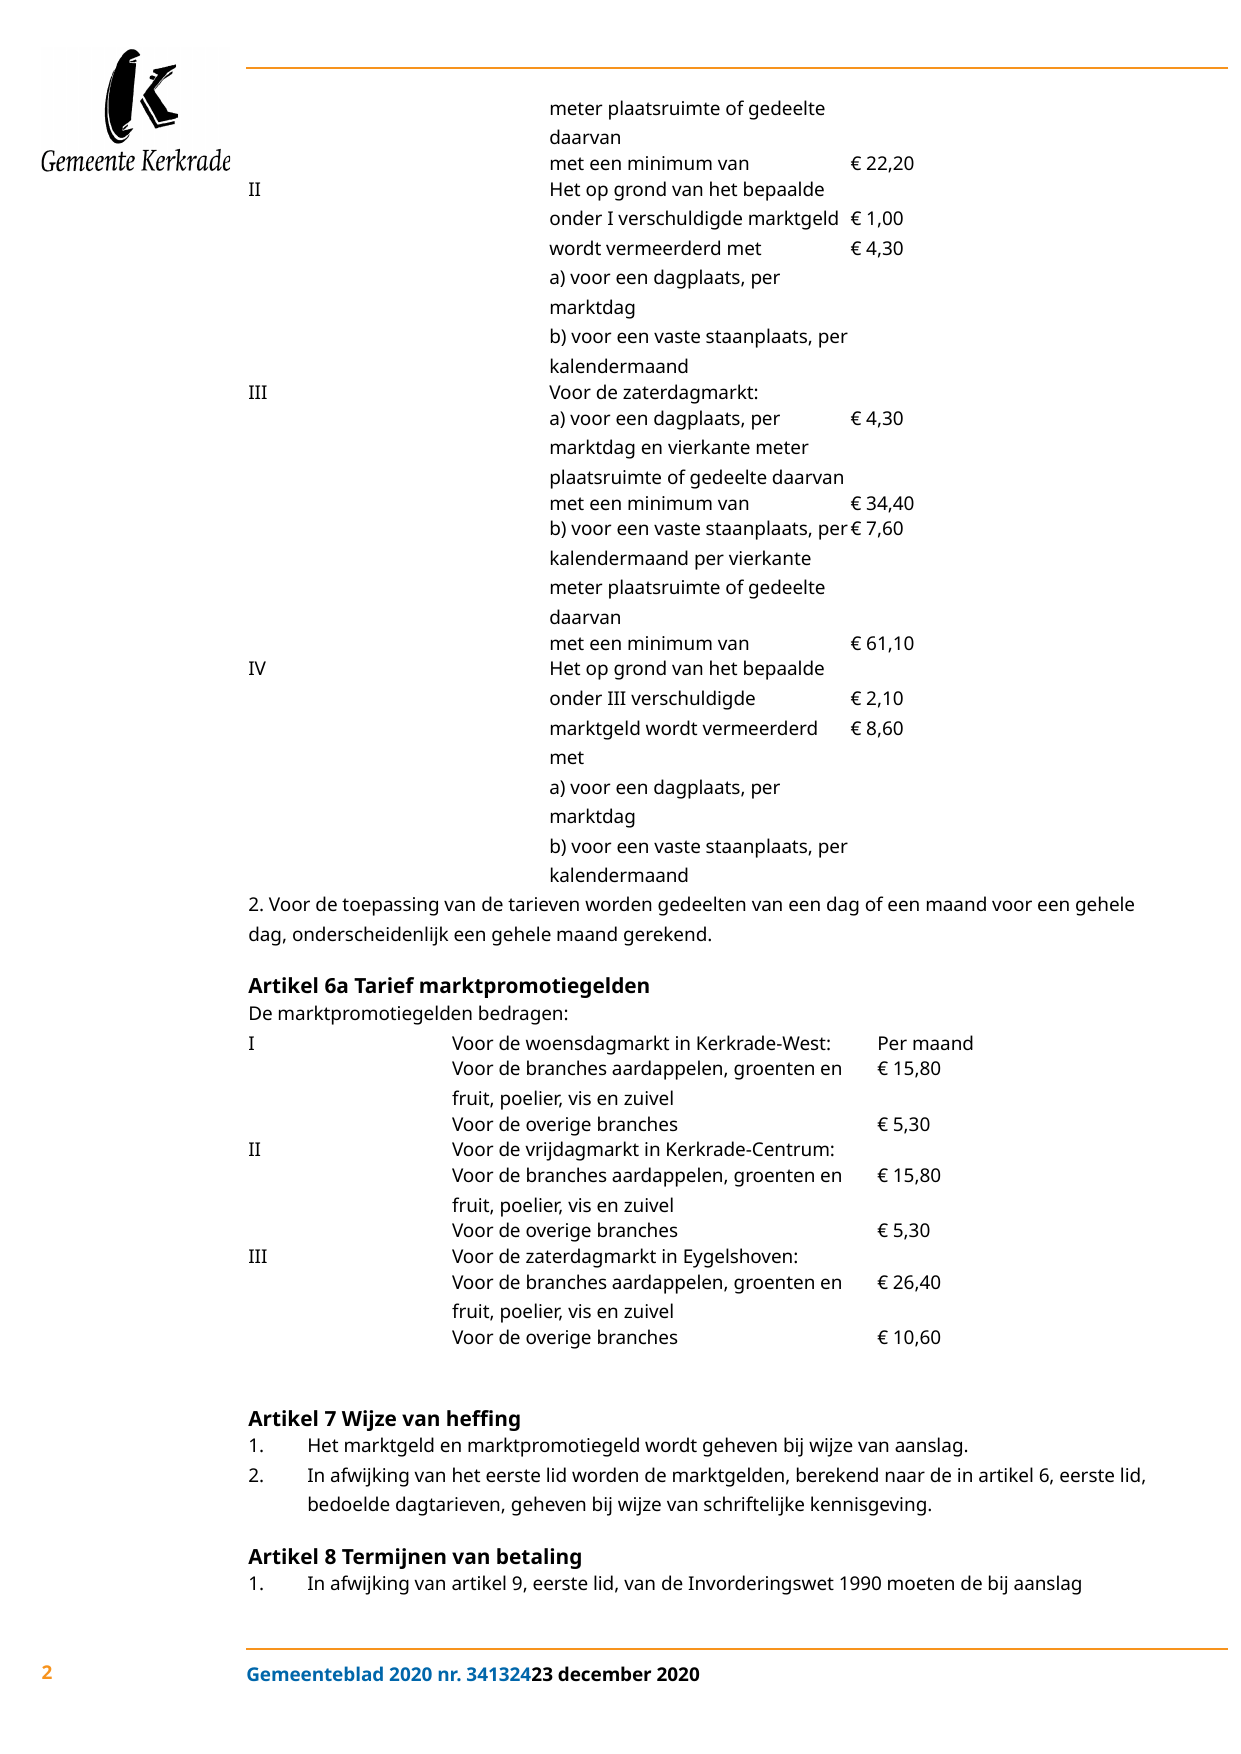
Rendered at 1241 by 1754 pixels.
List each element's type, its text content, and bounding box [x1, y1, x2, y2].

table_cell € 5,30 [877, 1218, 1152, 1243]
table_cell [248, 1111, 452, 1137]
list In afwijking van het eerste lid worden de marktgelden, berekend naar de in artikel 6, eerste lid, bedoelde dagtarieven, geheven bij wijze van schriftelijke kennisgeving. [248, 1462, 1152, 1517]
table_cell [248, 1162, 452, 1218]
table_cell [248, 630, 549, 656]
table_cell Voor de overige branches [452, 1111, 877, 1137]
table_cell II [248, 1137, 452, 1162]
table_cell met een minimum van [549, 630, 850, 656]
table_cell Voor de branches aardappelen, groenten en fruit, poelier, vis en zuivel [452, 1162, 877, 1218]
table_cell Voor de vrijdagmarkt in Kerkrade-Centrum: [452, 1137, 877, 1162]
table_cell [248, 405, 549, 490]
table_cell b) voor een vaste staanplaats, per kalendermaand per vierkante meter plaatsruimte of gedeelte daarvan [549, 515, 850, 630]
table_cell € 5,30 [877, 1111, 1152, 1137]
table_cell € 26,40 [877, 1269, 1152, 1324]
text Artikel 8 Termijnen van betaling [248, 1542, 1152, 1570]
table_cell Voor de zaterdagmarkt in Eygelshoven: [452, 1243, 877, 1269]
table_cell IV [248, 656, 549, 888]
list Het marktgeld en marktpromotiegeld wordt geheven bij wijze van aanslag. [248, 1432, 1152, 1458]
text Artikel 6a Tarief marktpromotiegelden [248, 972, 1152, 1000]
table_cell € 15,80 [877, 1162, 1152, 1218]
table_cell Voor de branches aardappelen, groenten en fruit, poelier, vis en zuivel [452, 1056, 877, 1111]
text Artikel 7 Wijze van heffing [248, 1404, 1152, 1432]
table_cell € 4,30 [850, 405, 1152, 490]
table_cell [248, 490, 549, 515]
table_cell [850, 379, 1152, 405]
table_cell Voor de branches aardappelen, groenten en fruit, poelier, vis en zuivel [452, 1269, 877, 1324]
table_cell II [248, 176, 549, 379]
picture [41, 47, 231, 172]
table_cell [248, 1324, 452, 1380]
table_cell [248, 95, 549, 150]
table_cell III [248, 1243, 452, 1269]
table_cell [877, 1243, 1152, 1269]
table_cell € 61,10 [850, 630, 1152, 656]
table_header I [248, 1030, 452, 1056]
table_cell [877, 1137, 1152, 1162]
table_cell [248, 150, 549, 176]
table_cell [248, 515, 549, 630]
table_cell met een minimum van [549, 150, 850, 176]
table_cell [248, 1269, 452, 1324]
table_cell € 34,40 [850, 490, 1152, 515]
table_cell € 1,00 € 4,30 [850, 176, 1152, 379]
table_cell [850, 95, 1152, 150]
table_cell meter plaatsruimte of gedeelte daarvan [549, 95, 850, 150]
list In afwijking van artikel 9, eerste lid, van de Invorderingswet 1990 moeten de bij aanslag [248, 1570, 1152, 1596]
table_cell Voor de overige branches [452, 1218, 877, 1243]
text De marktpromotiegelden bedragen: [248, 1000, 1152, 1026]
table_cell € 2,10 € 8,60 [850, 656, 1152, 888]
text 2. Voor de toepassing van de tarieven worden gedeelten van een dag of een maand voor een gehele dag, onderscheidenlijk een gehele maand gerekend. [248, 892, 1152, 947]
table_cell € 10,60 [877, 1324, 1152, 1380]
table_header Voor de woensdagmarkt in Kerkrade-West: [452, 1030, 877, 1056]
table_header Per maand [877, 1030, 1152, 1056]
table_cell Het op grond van het bepaalde onder I verschuldigde marktgeld wordt vermeerderd met a) voor een dagplaats, per marktdag b) voor een vaste staanplaats, per kalendermaand [549, 176, 850, 379]
table_cell € 15,80 [877, 1056, 1152, 1111]
table_cell a) voor een dagplaats, per marktdag en vierkante meter plaatsruimte of gedeelte daarvan [549, 405, 850, 490]
table_cell Voor de overige branches [452, 1324, 877, 1380]
table_cell € 7,60 [850, 515, 1152, 630]
table_cell met een minimum van [549, 490, 850, 515]
table_cell Het op grond van het bepaalde onder III verschuldigde marktgeld wordt vermeerderd met a) voor een dagplaats, per marktdag b) voor een vaste staanplaats, per kalendermaand [549, 656, 850, 888]
table_cell [248, 1056, 452, 1111]
table_cell [248, 1218, 452, 1243]
table_cell € 22,20 [850, 150, 1152, 176]
table_cell Voor de zaterdagmarkt: [549, 379, 850, 405]
table_cell III [248, 379, 549, 405]
